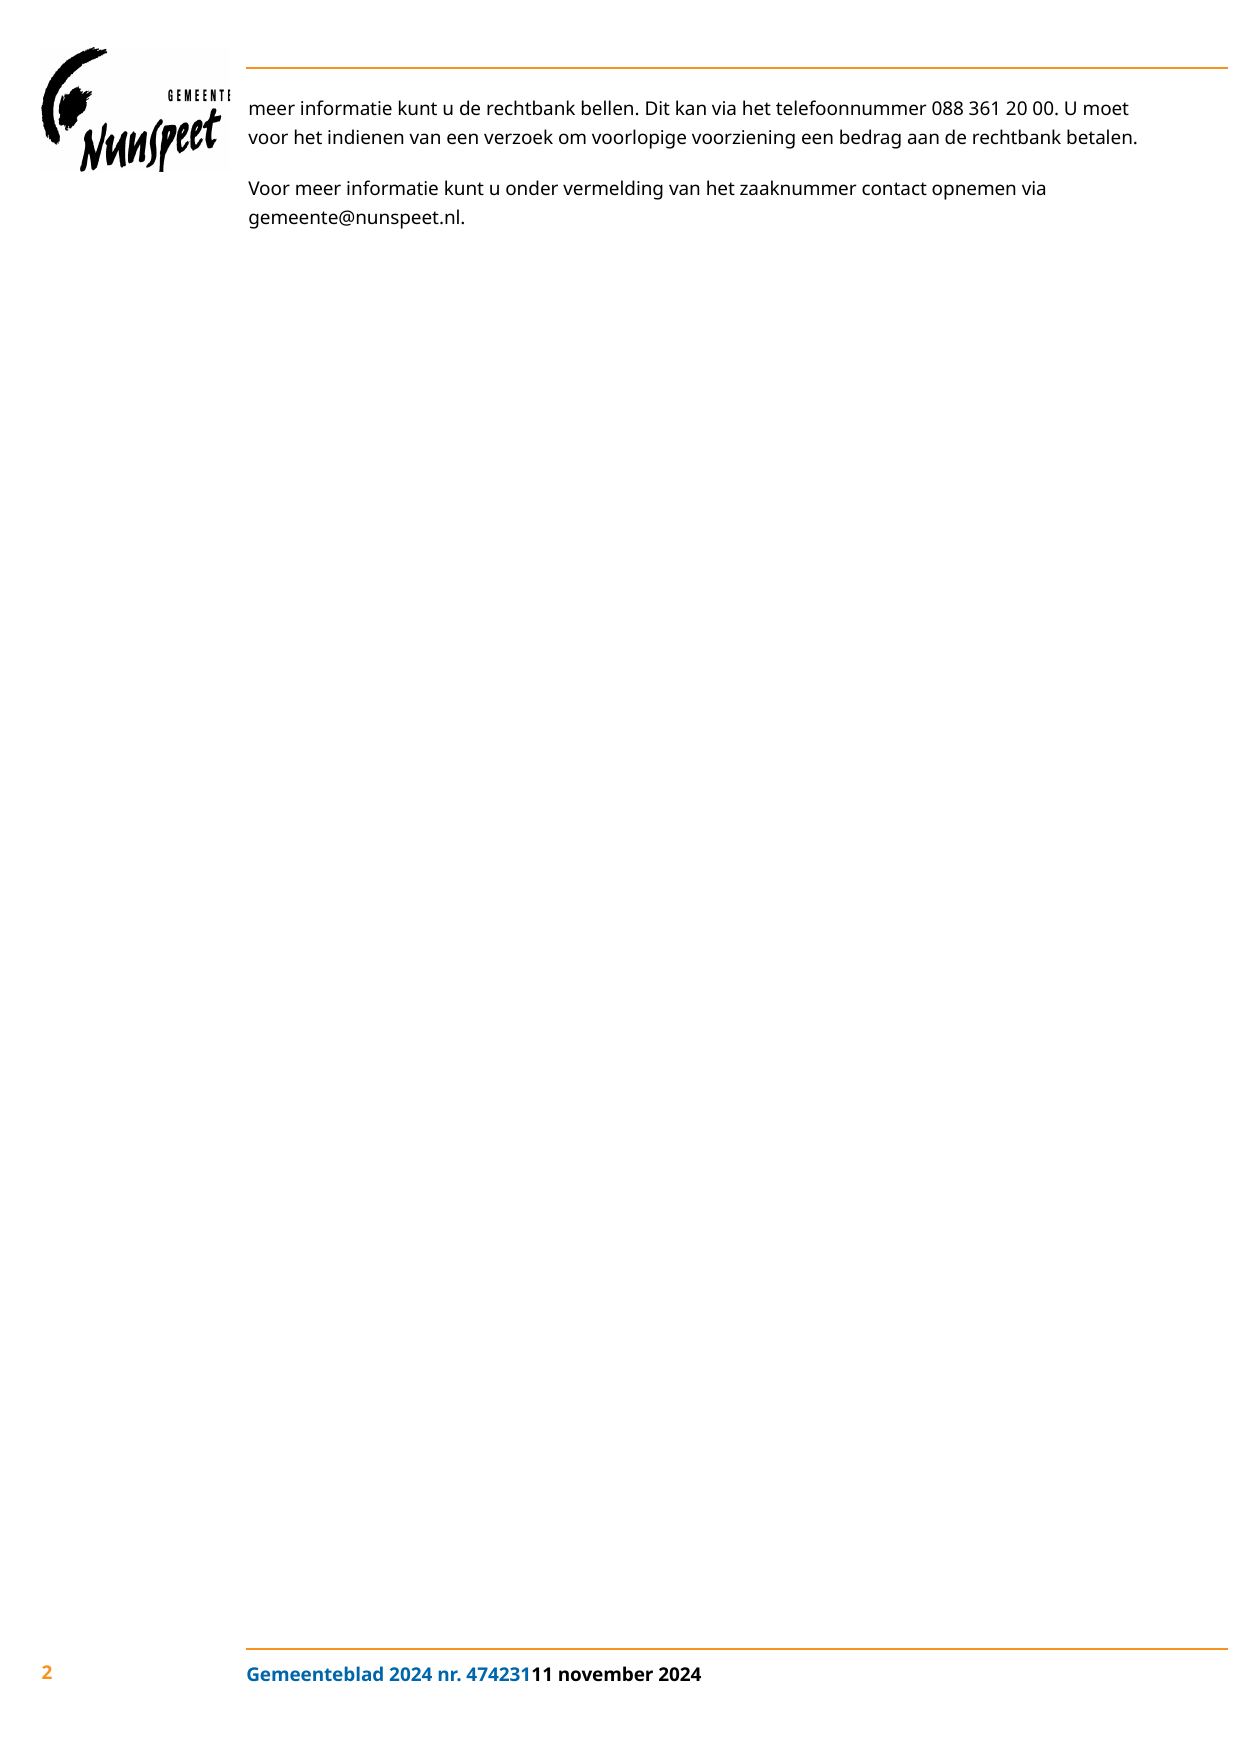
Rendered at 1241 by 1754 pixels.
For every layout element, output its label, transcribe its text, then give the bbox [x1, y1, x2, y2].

picture [41, 47, 231, 172]
text meer informatie kunt u de rechtbank bellen. Dit kan via het telefoonnummer 088 361 20 00. U moet voor het indienen van een verzoek om voorlopige voorziening een bedrag aan de rechtbank betalen. [248, 95, 1152, 150]
text Voor meer informatie kunt u onder vermelding van het zaaknummer contact opnemen via gemeente@nunspeet.nl. [248, 175, 1152, 230]
